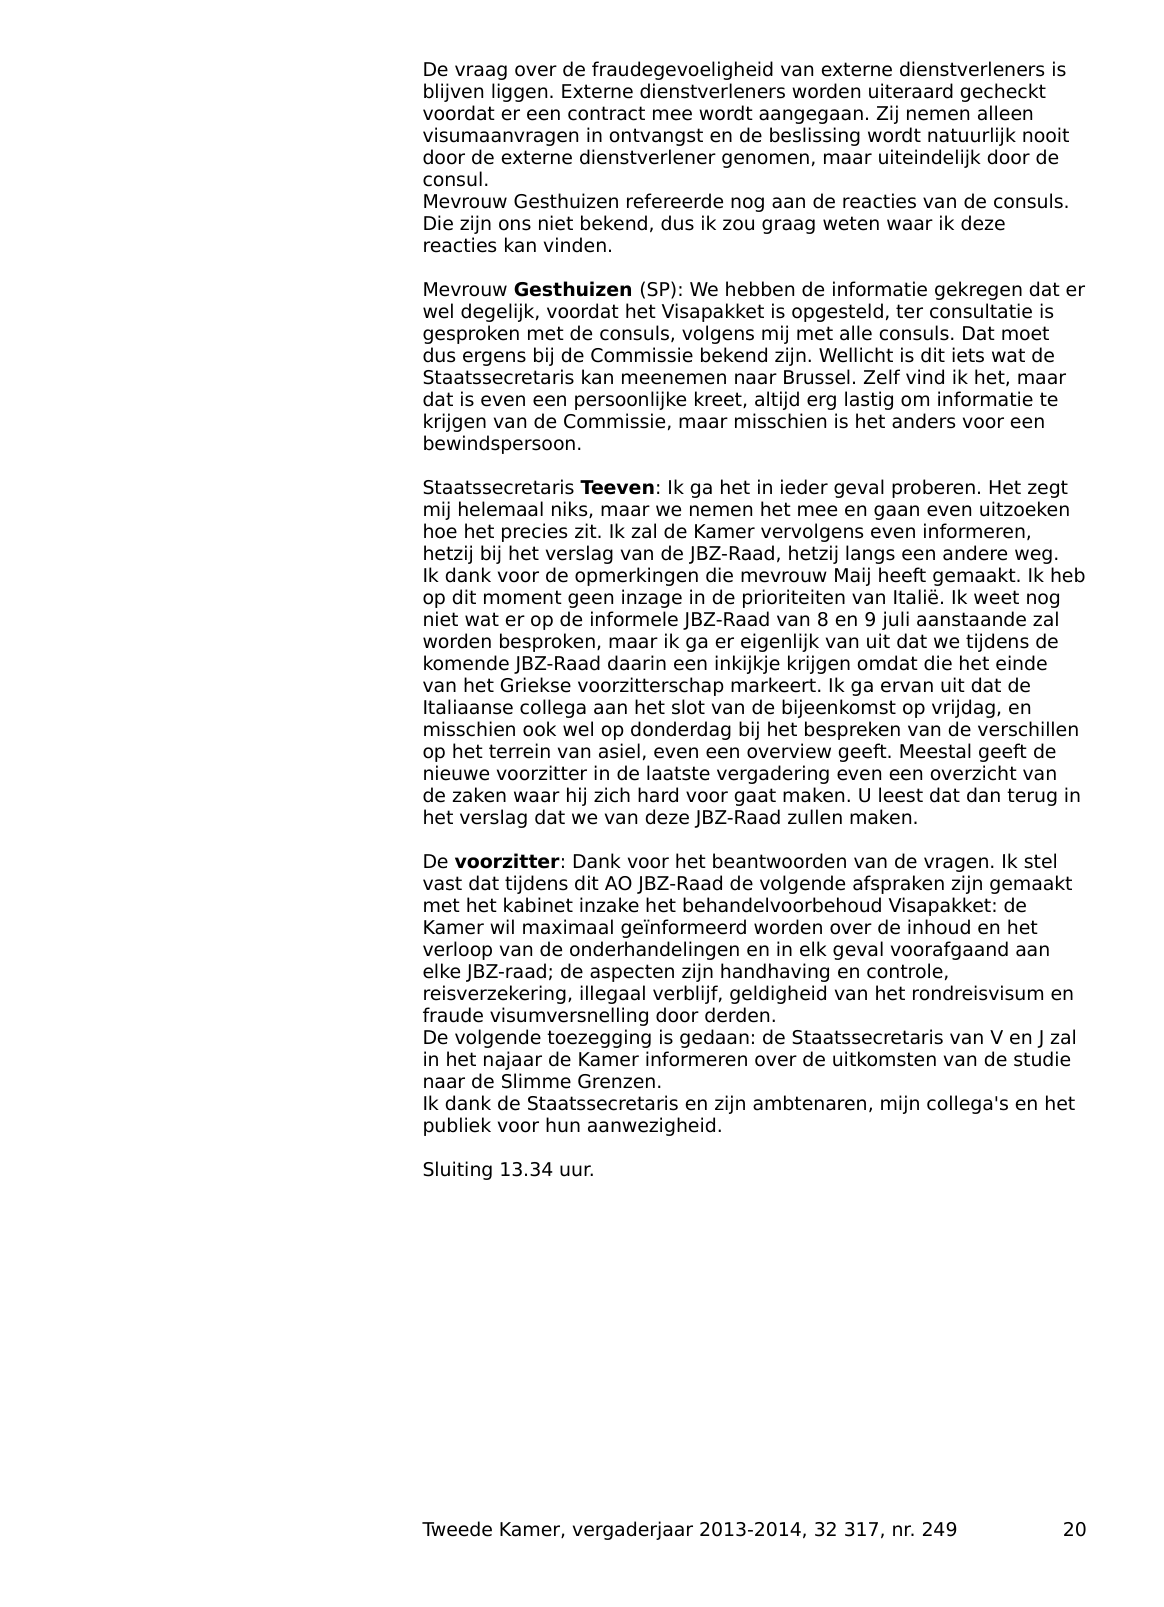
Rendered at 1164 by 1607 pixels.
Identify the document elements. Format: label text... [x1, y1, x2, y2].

text Ik dank de Staatssecretaris en zijn ambtenaren, mijn collega's en het publiek voor hun aanwezigheid. [422, 1093, 1087, 1137]
text Ik dank voor de opmerkingen die mevrouw Maij heeft gemaakt. Ik heb op dit moment geen inzage in de prioriteiten van Italië. Ik weet nog niet wat er op de informele JBZ-Raad van 8 en 9 juli aanstaande zal worden besproken, maar ik ga er eigenlijk van uit dat we tijdens de komende JBZ-Raad daarin een inkijkje krijgen omdat die het einde van het Griekse voorzitterschap markeert. Ik ga ervan uit dat de Italiaanse collega aan het slot van de bijeenkomst op vrijdag, en misschien ook wel op donderdag bij het bespreken van de verschillen op het terrein van asiel, even een overview geeft. Meestal geeft de nieuwe voorzitter in de laatste vergadering even een overzicht van de zaken waar hij zich hard voor gaat maken. U leest dat dan terug in het verslag dat we van deze JBZ-Raad zullen maken. [422, 565, 1087, 829]
text Staatssecretaris Teeven: Ik ga het in ieder geval proberen. Het zegt mij helemaal niks, maar we nemen het mee en gaan even uitzoeken hoe het precies zit. Ik zal de Kamer vervolgens even informeren, hetzij bij het verslag van de JBZ-Raad, hetzij langs een andere weg. [422, 477, 1087, 565]
text De vraag over de fraudegevoeligheid van externe dienstverleners is blijven liggen. Externe dienstverleners worden uiteraard gecheckt voordat er een contract mee wordt aangegaan. Zij nemen alleen visumaanvragen in ontvangst en de beslissing wordt natuurlijk nooit door de externe dienstverlener genomen, maar uiteindelijk door de consul. [422, 59, 1087, 191]
text Mevrouw Gesthuizen (SP): We hebben de informatie gekregen dat er wel degelijk, voordat het Visapakket is opgesteld, ter consultatie is gesproken met de consuls, volgens mij met alle consuls. Dat moet dus ergens bij de Commissie bekend zijn. Wellicht is dit iets wat de Staatssecretaris kan meenemen naar Brussel. Zelf vind ik het, maar dat is even een persoonlijke kreet, altijd erg lastig om informatie te krijgen van de Commissie, maar misschien is het anders voor een bewindspersoon. [422, 279, 1087, 455]
text Sluiting 13.34 uur. [422, 1159, 1087, 1181]
text Mevrouw Gesthuizen refereerde nog aan de reacties van de consuls. Die zijn ons niet bekend, dus ik zou graag weten waar ik deze reacties kan vinden. [422, 191, 1087, 257]
text De volgende toezegging is gedaan: de Staatssecretaris van V en J zal in het najaar de Kamer informeren over de uitkomsten van de studie naar de Slimme Grenzen. [422, 1027, 1087, 1093]
text De voorzitter: Dank voor het beantwoorden van de vragen. Ik stel vast dat tijdens dit AO JBZ-Raad de volgende afspraken zijn gemaakt met het kabinet inzake het behandelvoorbehoud Visapakket: de Kamer wil maximaal geïnformeerd worden over de inhoud en het verloop van de onderhandelingen en in elk geval voorafgaand aan elke JBZ-raad; de aspecten zijn handhaving en controle, reisverzekering, illegaal verblijf, geldigheid van het rondreisvisum en fraude visumversnelling door derden. [422, 851, 1087, 1027]
